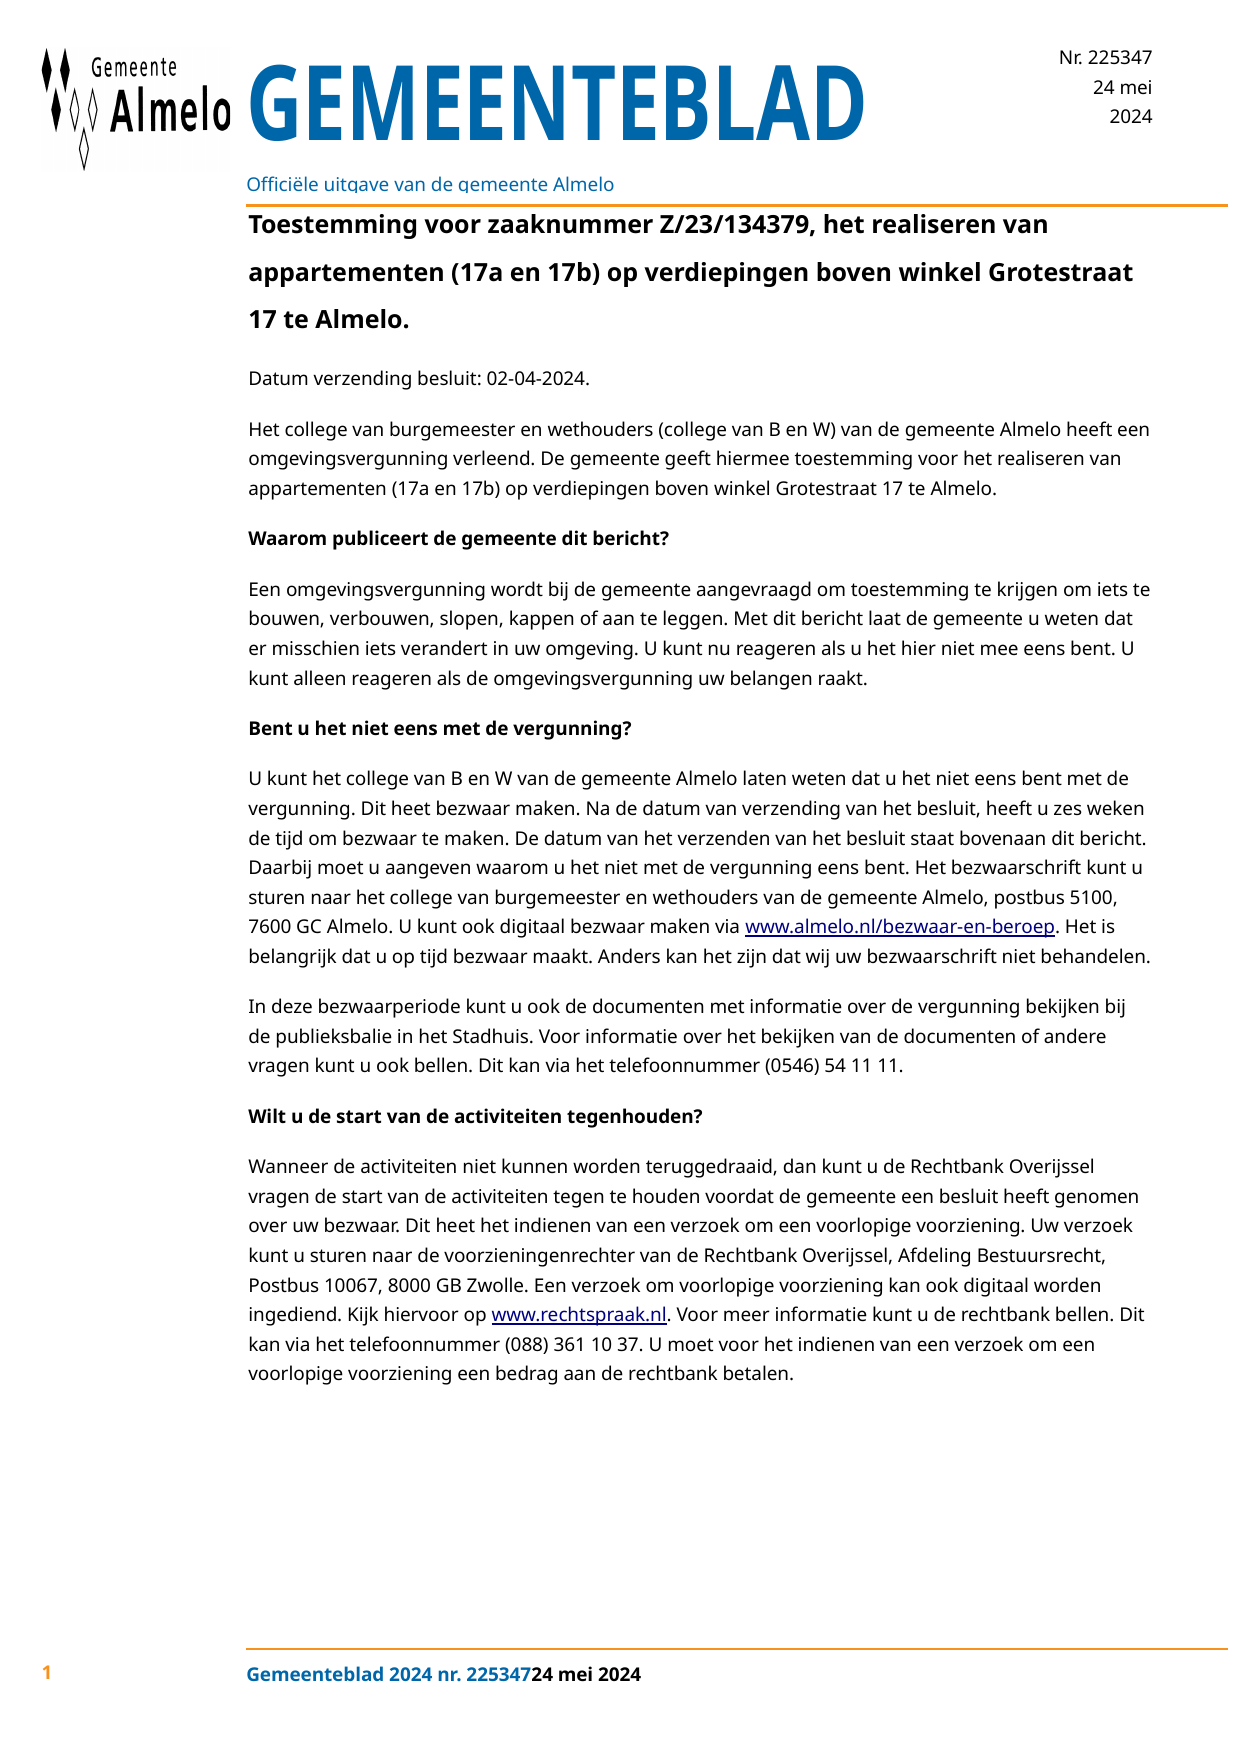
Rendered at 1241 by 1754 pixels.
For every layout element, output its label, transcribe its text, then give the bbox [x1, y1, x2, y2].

text Waarom publiceert de gemeente dit bericht? [248, 526, 1152, 551]
picture [41, 47, 231, 172]
text Bent u het niet eens met de vergunning? [248, 715, 1152, 741]
text Wanneer de activiteiten niet kunnen worden teruggedraaid, dan kunt u de Rechtbank Overijssel vragen de start van de activiteiten tegen te houden voordat de gemeente een besluit heeft genomen over uw bezwaar. Dit heet het indienen van een verzoek om een voorlopige voorziening. Uw verzoek kunt u sturen naar de voorzieningenrechter van de Rechtbank Overijssel, Afdeling Bestuursrecht, Postbus 10067, 8000 GB Zwolle. Een verzoek om voorlopige voorziening kan ook digitaal worden ingediend. Kijk hiervoor op www.rechtspraak.nl. Voor meer informatie kunt u de rechtbank bellen. Dit kan via het telefoonnummer (088) 361 10 37. U moet voor het indienen van een verzoek om een voorlopige voorziening een bedrag aan de rechtbank betalen. [248, 1153, 1152, 1386]
text Een omgevingsvergunning wordt bij de gemeente aangevraagd om toestemming te krijgen om iets te bouwen, verbouwen, slopen, kappen of aan te leggen. Met dit bericht laat de gemeente u weten dat er misschien iets verandert in uw omgeving. U kunt nu reageren als u het hier niet mee eens bent. U kunt alleen reageren als de omgevingsvergunning uw belangen raakt. [248, 576, 1152, 690]
text Toestemming voor zaaknummer Z/23/134379, het realiseren van appartementen (17a en 17b) op verdiepingen boven winkel Grotestraat 17 te Almelo. [248, 207, 1152, 336]
text Datum verzending besluit: 02-04-2024. [248, 366, 1152, 391]
text U kunt het college van B en W van de gemeente Almelo laten weten dat u het niet eens bent met de vergunning. Dit heet bezwaar maken. Na de datum van verzending van het besluit, heeft u zes weken de tijd om bezwaar te maken. De datum van het verzenden van het besluit staat bovenaan dit bericht. Daarbij moet u aangeven waarom u het niet met de vergunning eens bent. Het bezwaarschrift kunt u sturen naar het college van burgemeester en wethouders van de gemeente Almelo, postbus 5100, 7600 GC Almelo. U kunt ook digitaal bezwaar maken via www.almelo.nl/bezwaar-en-beroep. Het is belangrijk dat u op tijd bezwaar maakt. Anders kan het zijn dat wij uw bezwaarschrift niet behandelen. [248, 766, 1152, 969]
text In deze bezwaarperiode kunt u ook de documenten met informatie over de vergunning bekijken bij de publieksbalie in het Stadhuis. Voor informatie over het bekijken van de documenten of andere vragen kunt u ook bellen. Dit kan via het telefoonnummer (0546) 54 11 11. [248, 993, 1152, 1078]
text Het college van burgemeester en wethouders (college van B en W) van de gemeente Almelo heeft een omgevingsvergunning verleend. De gemeente geeft hiermee toestemming voor het realiseren van appartementen (17a en 17b) op verdiepingen boven winkel Grotestraat 17 te Almelo. [248, 416, 1152, 501]
text Wilt u de start van de activiteiten tegenhouden? [248, 1103, 1152, 1129]
